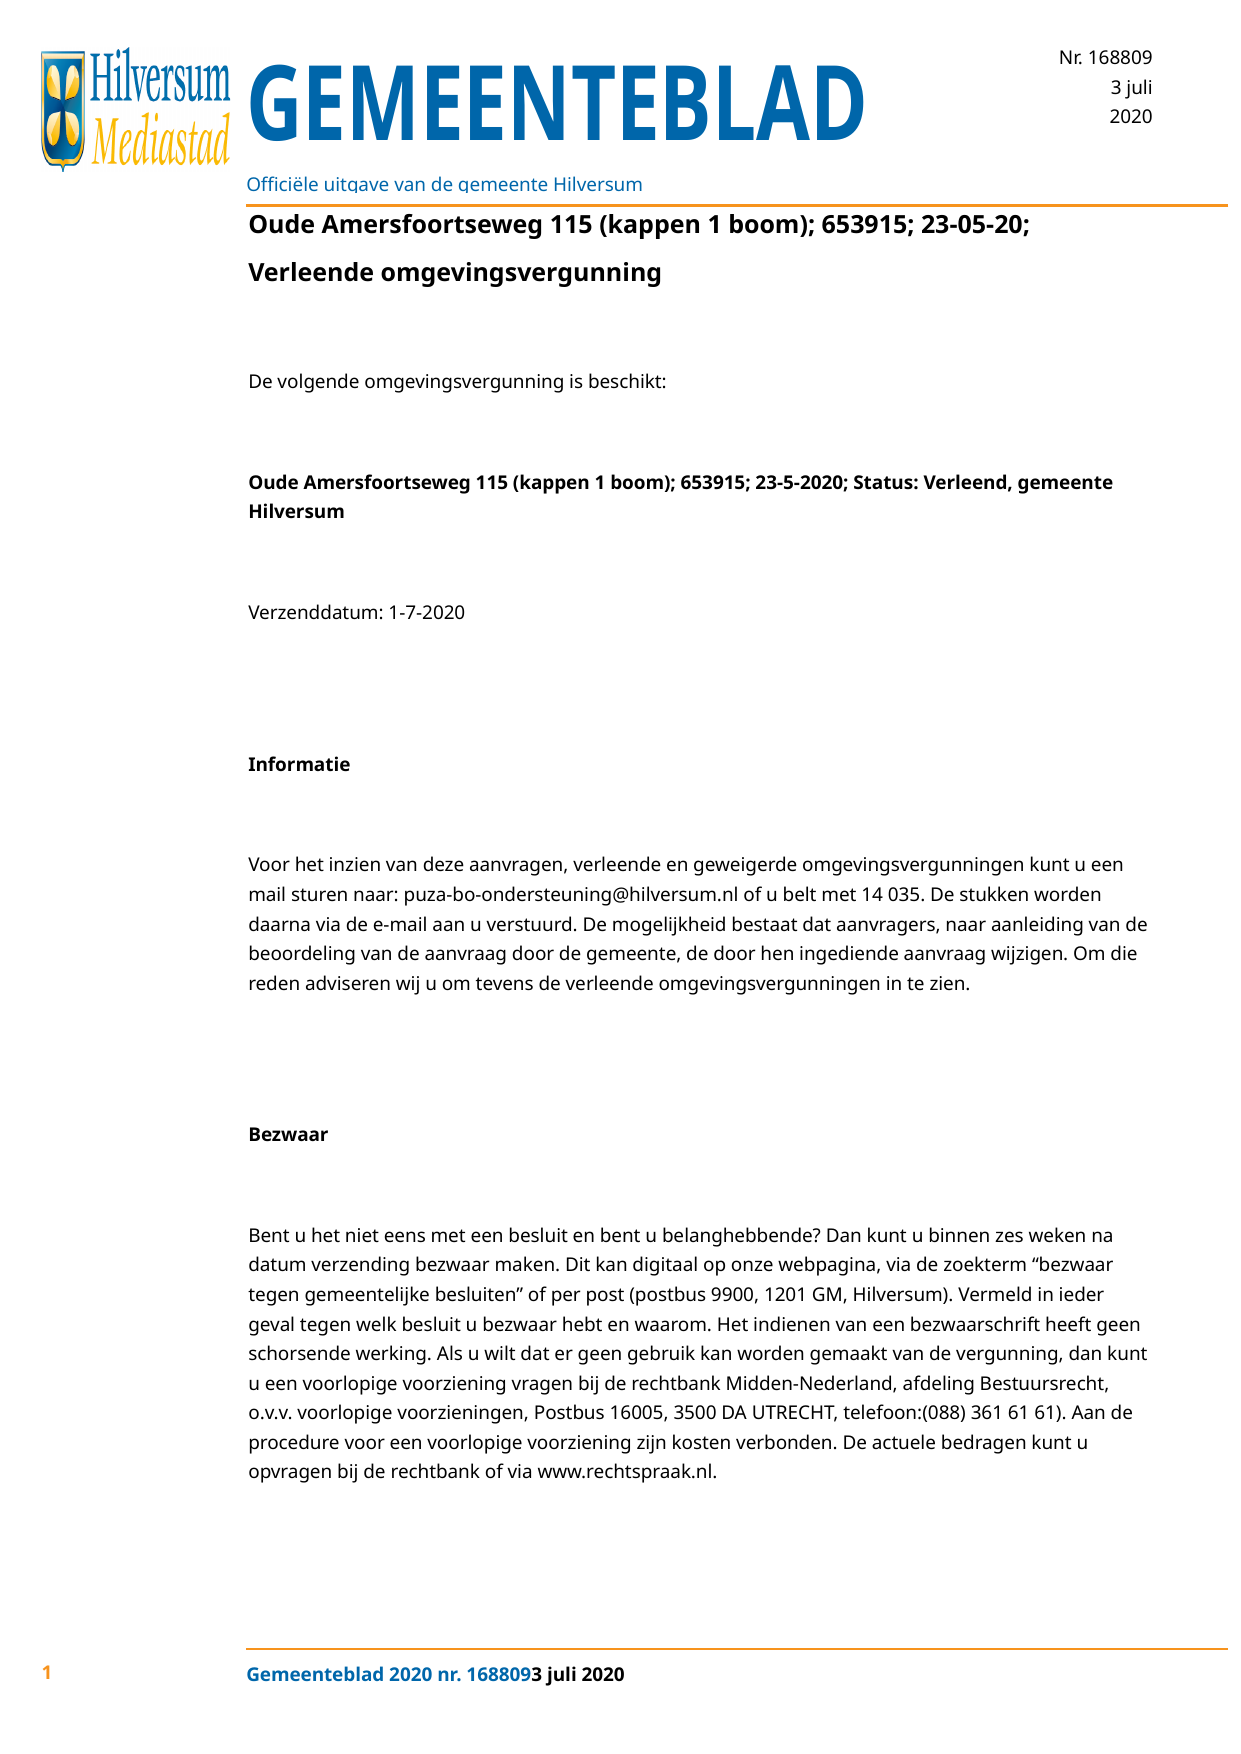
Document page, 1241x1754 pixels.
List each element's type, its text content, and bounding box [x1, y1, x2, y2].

text Informatie [248, 751, 1152, 777]
picture [41, 47, 231, 172]
text De volgende omgevingsvergunning is beschikt: [248, 368, 1152, 394]
text Bezwaar [248, 1121, 1152, 1147]
text Bent u het niet eens met een besluit en bent u belanghebbende? Dan kunt u binnen zes weken na datum verzending bezwaar maken. Dit kan digitaal op onze webpagina, via de zoekterm “bezwaar tegen gemeentelijke besluiten” of per post (postbus 9900, 1201 GM, Hilversum). Vermeld in ieder geval tegen welk besluit u bezwaar hebt en waarom. Het indienen van een bezwaarschrift heeft geen schorsende werking. Als u wilt dat er geen gebruik kan worden gemaakt van de vergunning, dan kunt u een voorlopige voorziening vragen bij de rechtbank Midden-Nederland, afdeling Bestuursrecht, o.v.v. voorlopige voorzieningen, Postbus 16005, 3500 DA UTRECHT, telefoon:(088) 361 61 61). Aan de procedure voor een voorlopige voorziening zijn kosten verbonden. De actuele bedragen kunt u opvragen bij de rechtbank of via www.rechtspraak.nl. [248, 1222, 1152, 1484]
text Oude Amersfoortseweg 115 (kappen 1 boom); 653915; 23-05-20; Verleende omgevingsvergunning [248, 207, 1152, 288]
text Oude Amersfoortseweg 115 (kappen 1 boom); 653915; 23-5-2020; Status: Verleend, gemeente Hilversum [248, 469, 1152, 524]
text Voor het inzien van deze aanvragen, verleende en geweigerde omgevingsvergunningen kunt u een mail sturen naar: puza-bo-ondersteuning@hilversum.nl of u belt met 14 035. De stukken worden daarna via de e-mail aan u verstuurd. De mogelijkheid bestaat dat aanvragers, naar aanleiding van de beoordeling van de aanvraag door de gemeente, de door hen ingediende aanvraag wijzigen. Om die reden adviseren wij u om tevens de verleende omgevingsvergunningen in te zien. [248, 852, 1152, 996]
text Verzenddatum: 1-7-2020 [248, 599, 1152, 625]
